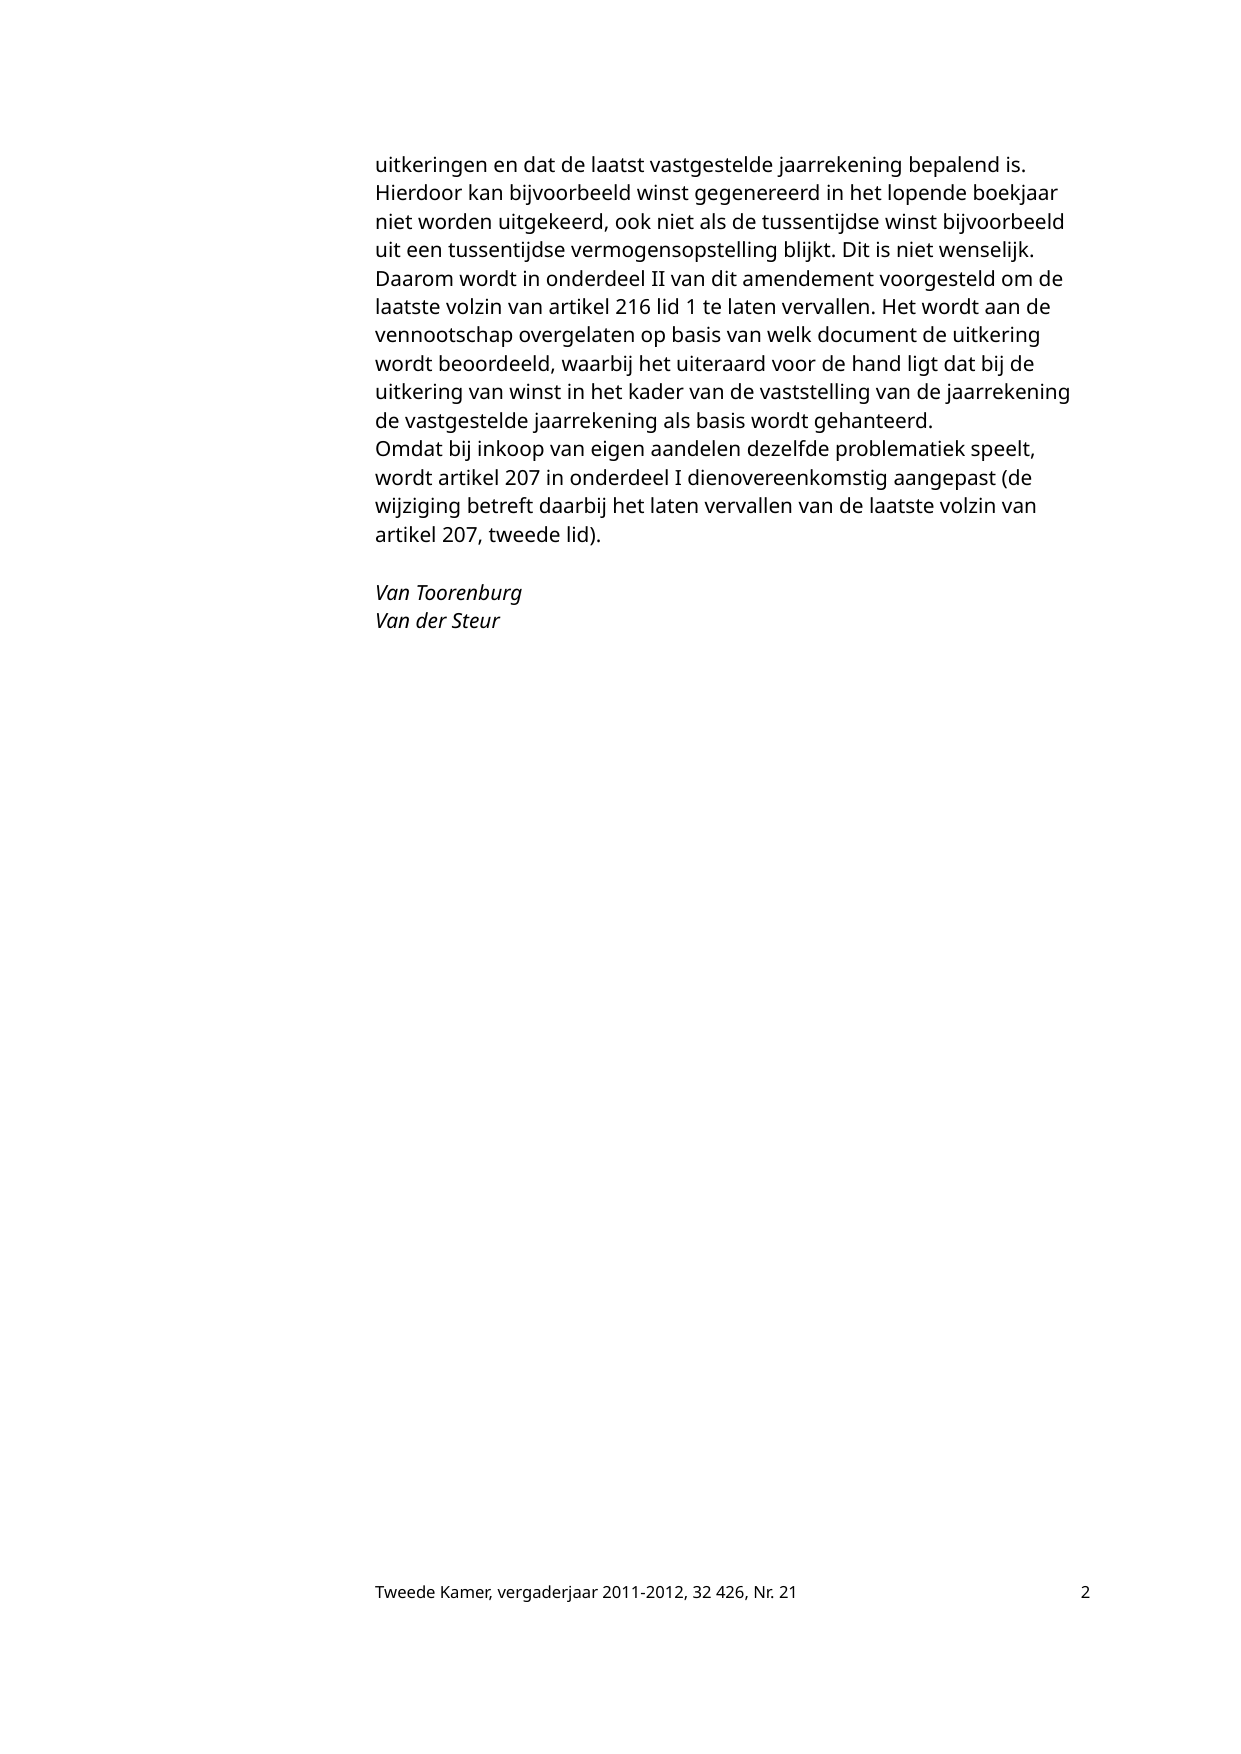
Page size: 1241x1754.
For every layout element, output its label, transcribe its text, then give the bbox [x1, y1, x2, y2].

text Van der Steur [375, 607, 1090, 635]
text Van Toorenburg [375, 578, 1090, 607]
text uitkeringen en dat de laatst vastgestelde jaarrekening bepalend is. Hierdoor kan bijvoorbeeld winst gegenereerd in het lopende boekjaar niet worden uitgekeerd, ook niet als de tussentijdse winst bijvoorbeeld uit een tussentijdse vermogensopstelling blijkt. Dit is niet wenselijk. [375, 150, 1090, 264]
text Omdat bij inkoop van eigen aandelen dezelfde problematiek speelt, wordt artikel 207 in onderdeel I dienovereenkomstig aangepast (de wijziging betreft daarbij het laten vervallen van de laatste volzin van artikel 207, tweede lid). [375, 434, 1090, 548]
text Daarom wordt in onderdeel II van dit amendement voorgesteld om de laatste volzin van artikel 216 lid 1 te laten vervallen. Het wordt aan de vennootschap overgelaten op basis van welk document de uitkering wordt beoordeeld, waarbij het uiteraard voor de hand ligt dat bij de uitkering van winst in het kader van de vaststelling van de jaarrekening de vastgestelde jaarrekening als basis wordt gehanteerd. [375, 264, 1090, 434]
